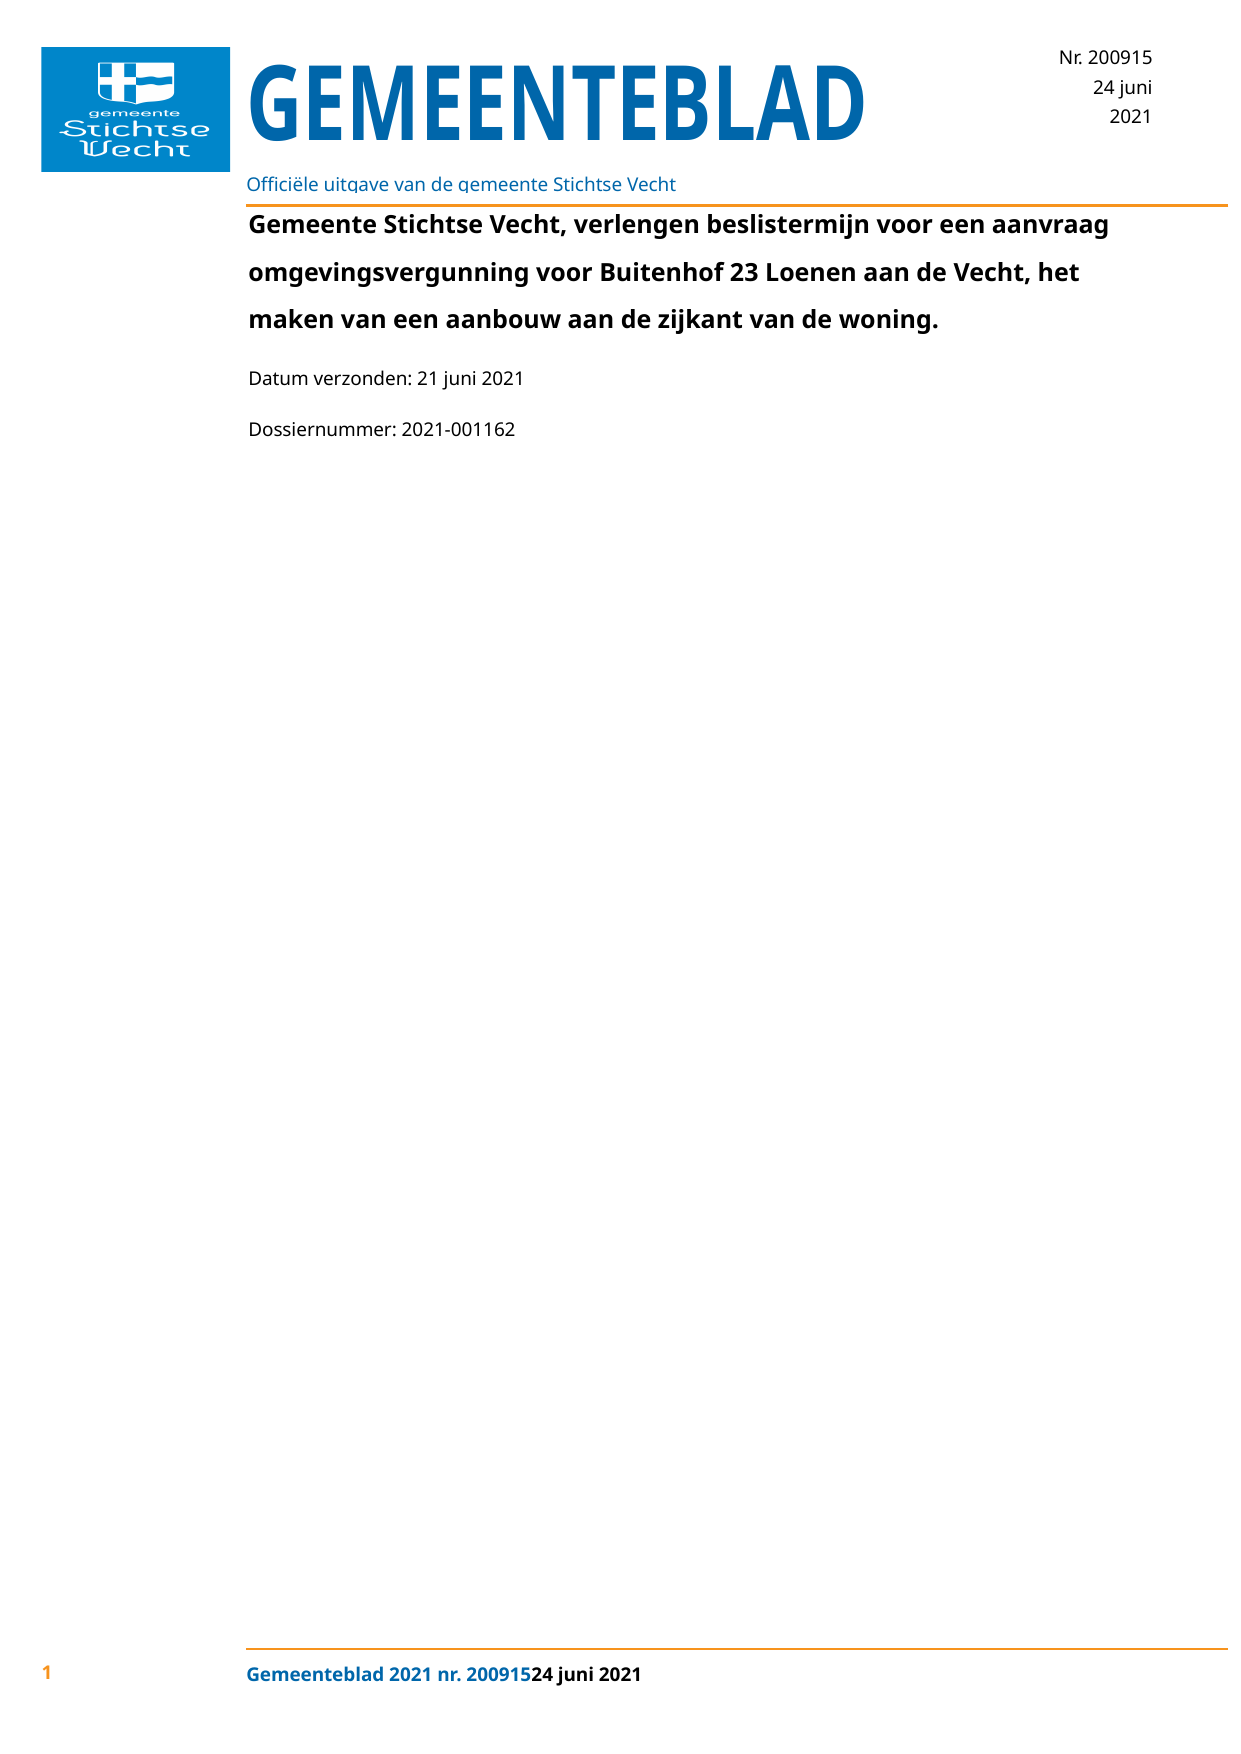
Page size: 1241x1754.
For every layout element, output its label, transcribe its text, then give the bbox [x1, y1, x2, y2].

picture [137, 63, 174, 103]
text Dossiernummer: 2021-001162 [248, 416, 1152, 442]
picture [99, 63, 135, 101]
text Gemeente Stichtse Vecht, verlengen beslistermijn voor een aanvraag omgevingsvergunning voor Buitenhof 23 Loenen aan de Vecht, het maken van een aanbouw aan de zijkant van de woning. [248, 207, 1152, 336]
text Datum verzonden: 21 juni 2021 [248, 366, 1152, 391]
